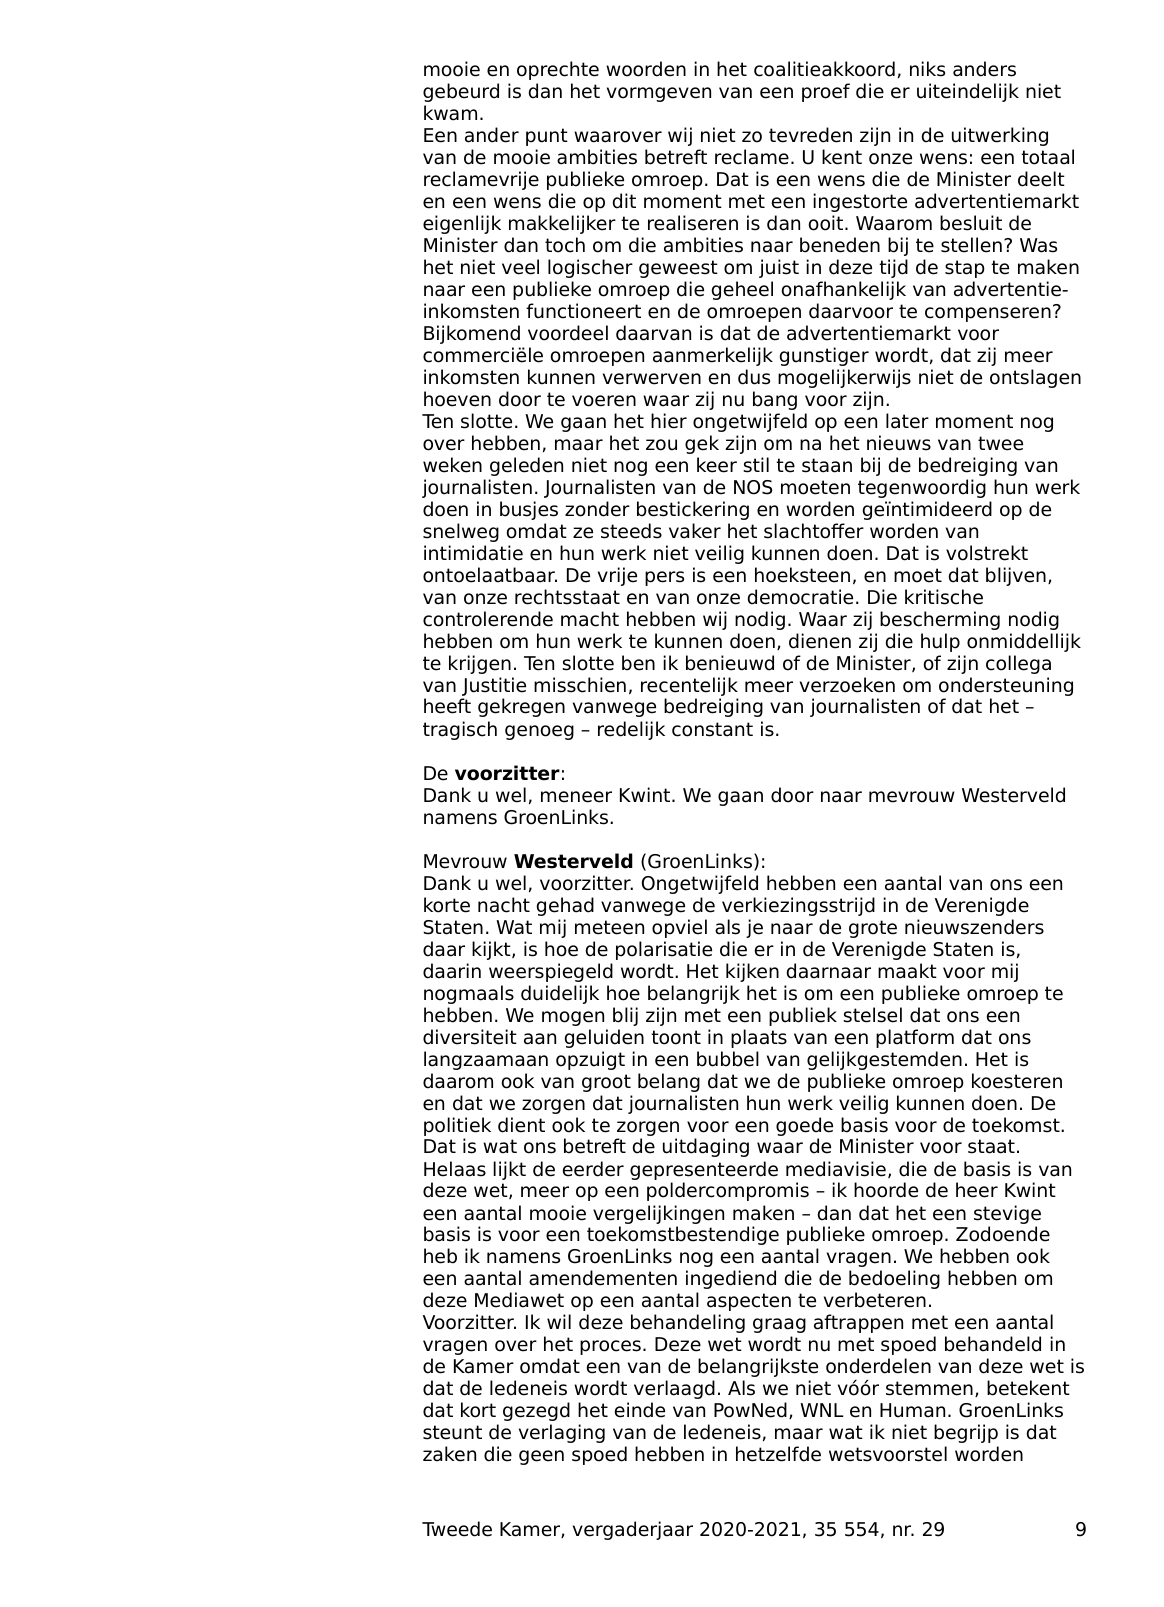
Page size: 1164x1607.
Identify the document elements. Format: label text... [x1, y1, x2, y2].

text Mevrouw Westerveld (GroenLinks): [422, 851, 1087, 873]
text mooie en oprechte woorden in het coalitieakkoord, niks anders gebeurd is dan het vormgeven van een proef die er uiteindelijk niet kwam. [422, 59, 1087, 125]
text Dank u wel, meneer Kwint. We gaan door naar mevrouw Westerveld namens GroenLinks. [422, 784, 1087, 828]
text De voorzitter: [422, 763, 1087, 784]
text Een ander punt waarover wij niet zo tevreden zijn in de uitwerking van de mooie ambities betreft reclame. U kent onze wens: een totaal reclamevrije publieke omroep. Dat is een wens die de Minister deelt en een wens die op dit moment met een ingestorte advertentiemarkt eigenlijk makkelijker te realiseren is dan ooit. Waarom besluit de Minister dan toch om die ambities naar beneden bij te stellen? Was het niet veel logischer geweest om juist in deze tijd de stap te maken naar een publieke omroep die geheel onafhankelijk van advertentie-inkomsten functioneert en de omroepen daarvoor te compenseren? Bijkomend voordeel daarvan is dat de advertentiemarkt voor commerciële omroepen aanmerkelijk gunstiger wordt, dat zij meer inkomsten kunnen verwerven en dus mogelijkerwijs niet de ontslagen hoeven door te voeren waar zij nu bang voor zijn. [422, 125, 1087, 411]
text Ten slotte. We gaan het hier ongetwijfeld op een later moment nog over hebben, maar het zou gek zijn om na het nieuws van twee weken geleden niet nog een keer stil te staan bij de bedreiging van journalisten. Journalisten van de NOS moeten tegenwoordig hun werk doen in busjes zonder bestickering en worden geïntimideerd op de snelweg omdat ze steeds vaker het slachtoffer worden van intimidatie en hun werk niet veilig kunnen doen. Dat is volstrekt ontoelaatbaar. De vrije pers is een hoeksteen, en moet dat blijven, van onze rechtsstaat en van onze democratie. Die kritische controlerende macht hebben wij nodig. Waar zij bescherming nodig hebben om hun werk te kunnen doen, dienen zij die hulp onmiddellijk te krijgen. Ten slotte ben ik benieuwd of de Minister, of zijn collega van Justitie misschien, recentelijk meer verzoeken om ondersteuning heeft gekregen vanwege bedreiging van journalisten of dat het – tragisch genoeg – redelijk constant is. [422, 411, 1087, 740]
text Helaas lijkt de eerder gepresenteerde mediavisie, die de basis is van deze wet, meer op een poldercompromis – ik hoorde de heer Kwint een aantal mooie vergelijkingen maken – dan dat het een stevige basis is voor een toekomstbestendige publieke omroep. Zodoende heb ik namens GroenLinks nog een aantal vragen. We hebben ook een aantal amendementen ingediend die de bedoeling hebben om deze Mediawet op een aantal aspecten te verbeteren. [422, 1158, 1087, 1312]
text Voorzitter. Ik wil deze behandeling graag aftrappen met een aantal vragen over het proces. Deze wet wordt nu met spoed behandeld in de Kamer omdat een van de belangrijkste onderdelen van deze wet is dat de ledeneis wordt verlaagd. Als we niet vóór stemmen, betekent dat kort gezegd het einde van PowNed, WNL en Human. GroenLinks steunt de verlaging van de ledeneis, maar wat ik niet begrijp is dat zaken die geen spoed hebben in hetzelfde wetsvoorstel worden [422, 1312, 1087, 1466]
text Dank u wel, voorzitter. Ongetwijfeld hebben een aantal van ons een korte nacht gehad vanwege de verkiezingsstrijd in de Verenigde Staten. Wat mij meteen opviel als je naar de grote nieuwszenders daar kijkt, is hoe de polarisatie die er in de Verenigde Staten is, daarin weerspiegeld wordt. Het kijken daarnaar maakt voor mij nogmaals duidelijk hoe belangrijk het is om een publieke omroep te hebben. We mogen blij zijn met een publiek stelsel dat ons een diversiteit aan geluiden toont in plaats van een platform dat ons langzaamaan opzuigt in een bubbel van gelijkgestemden. Het is daarom ook van groot belang dat we de publieke omroep koesteren en dat we zorgen dat journalisten hun werk veilig kunnen doen. De politiek dient ook te zorgen voor een goede basis voor de toekomst. Dat is wat ons betreft de uitdaging waar de Minister voor staat. [422, 873, 1087, 1158]
